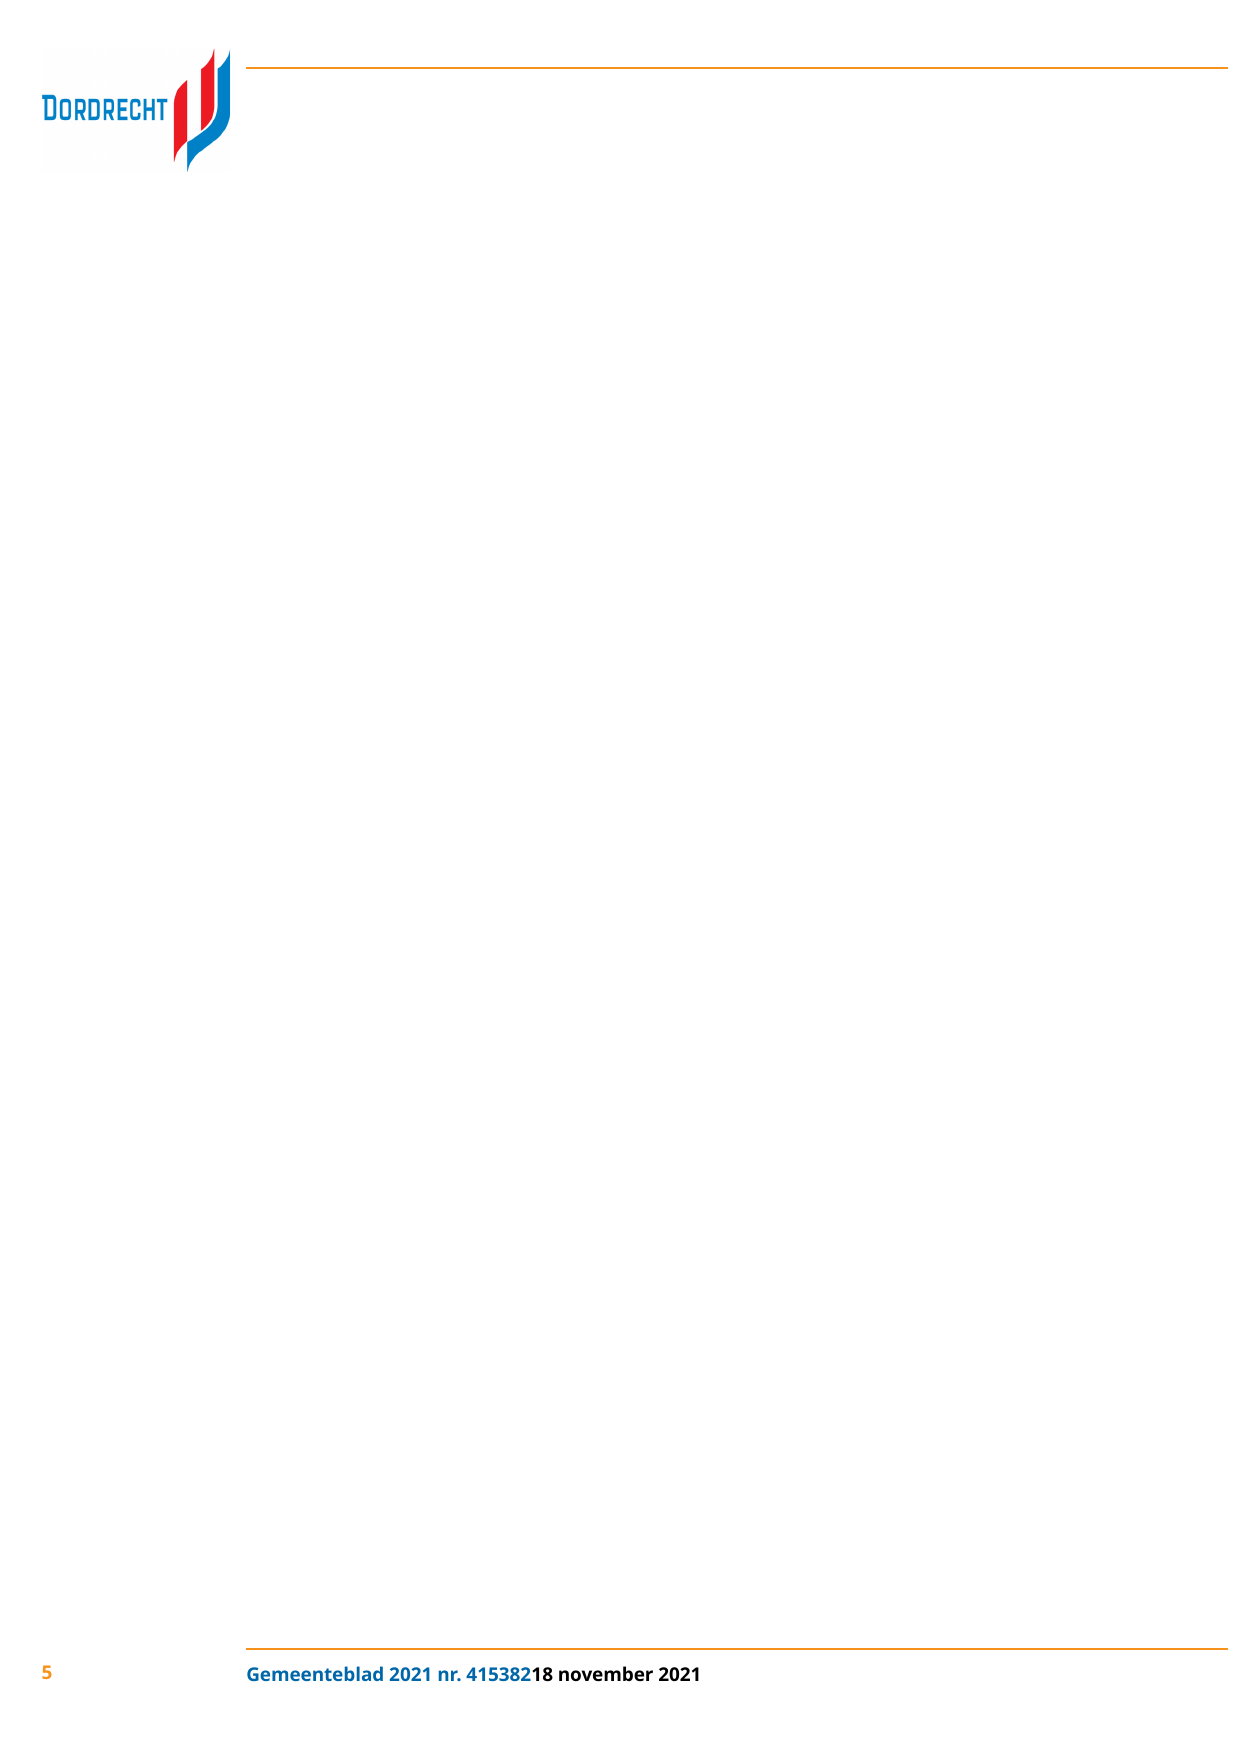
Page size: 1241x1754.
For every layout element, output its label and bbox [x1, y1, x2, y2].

picture [41, 47, 231, 172]
